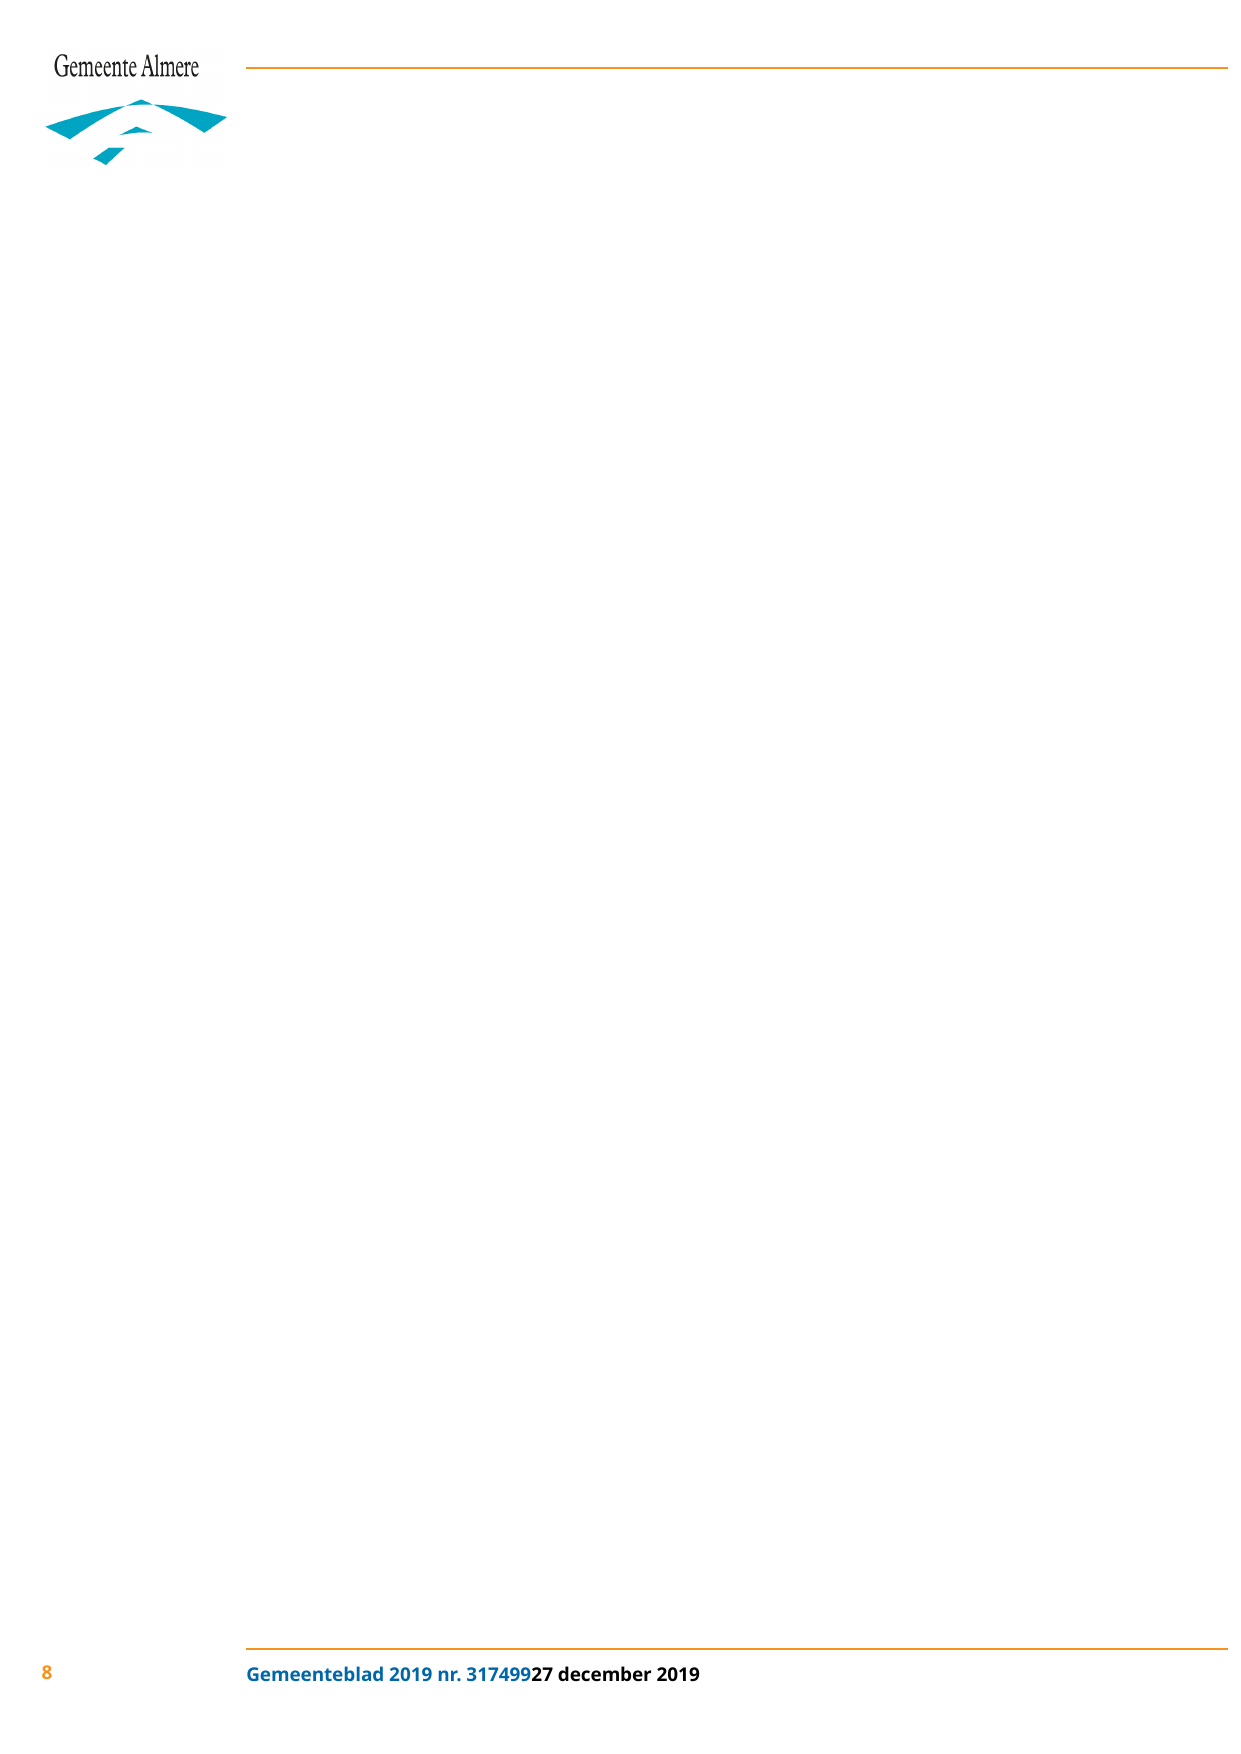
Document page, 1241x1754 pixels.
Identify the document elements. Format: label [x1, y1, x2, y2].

picture [41, 47, 231, 172]
